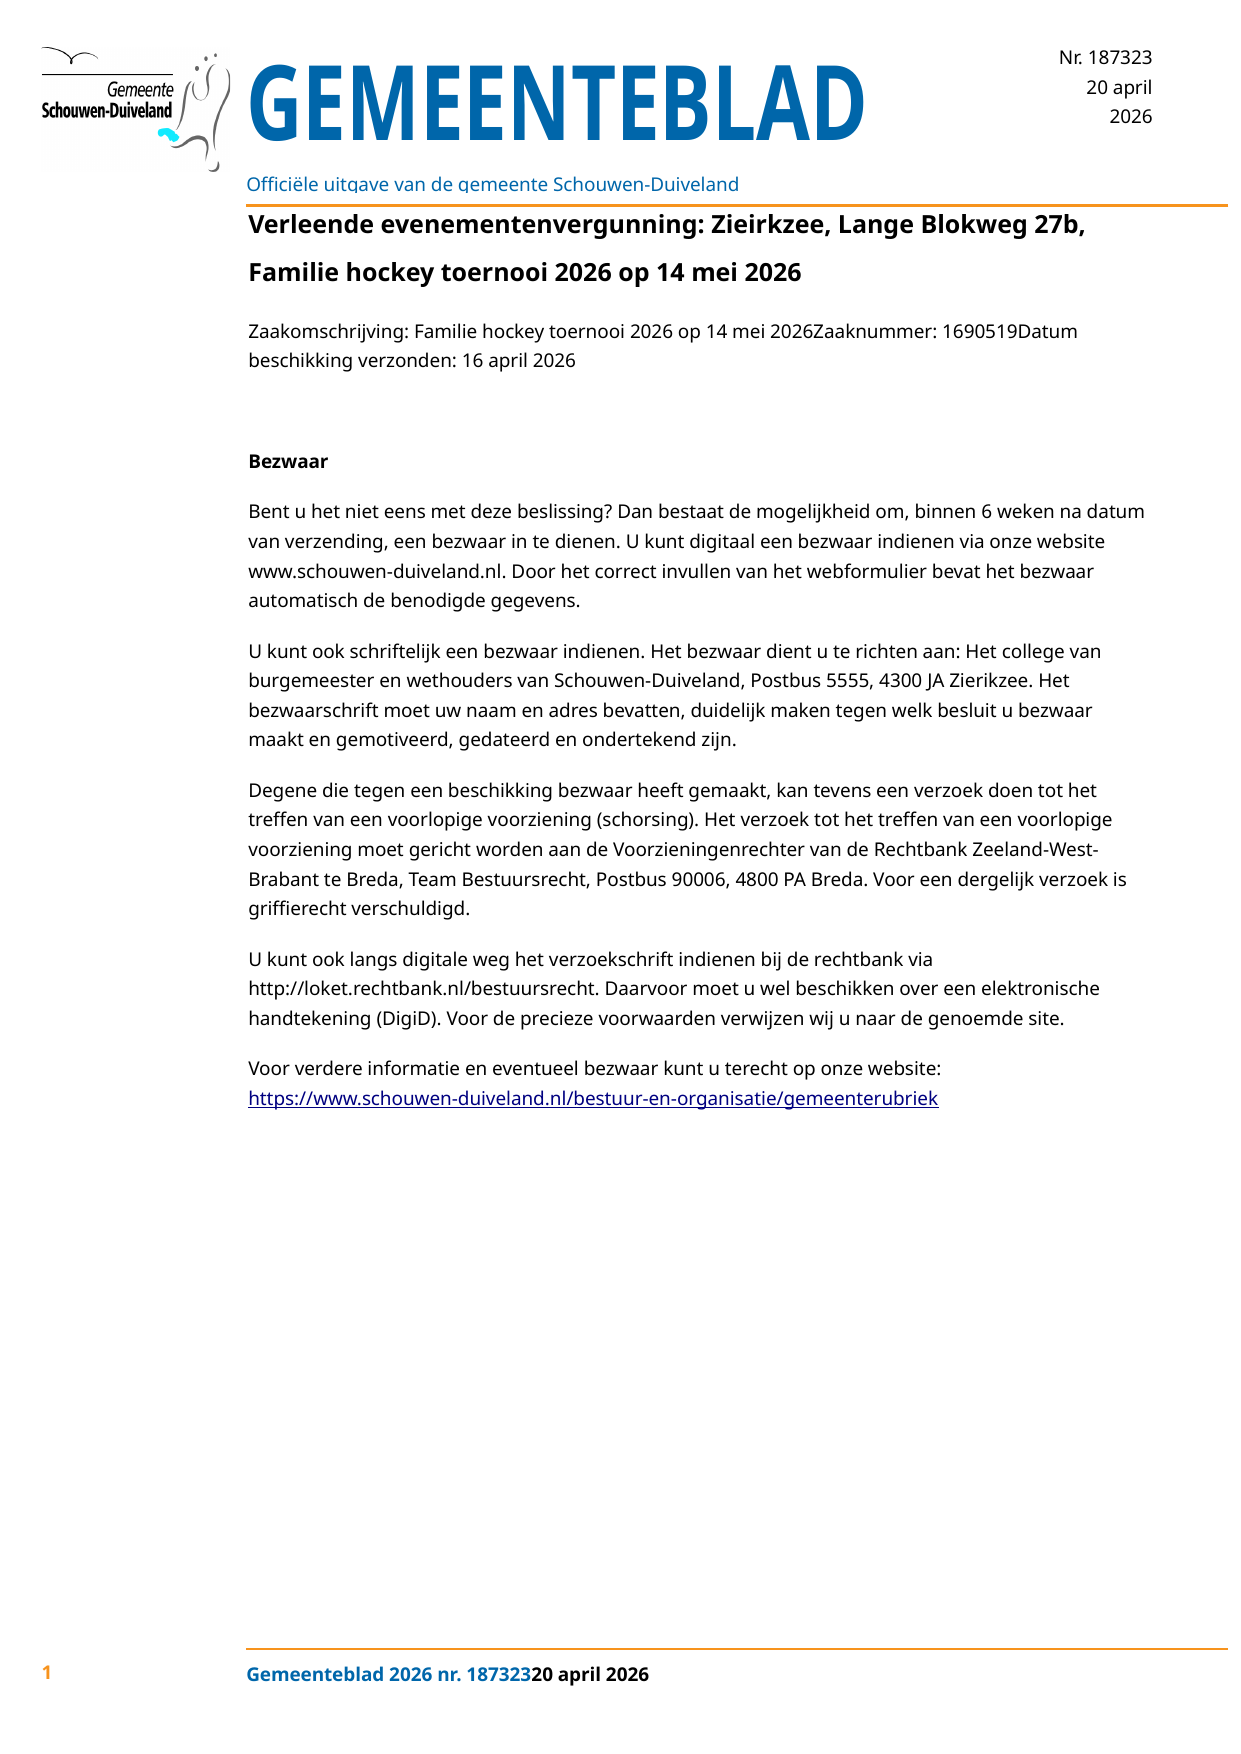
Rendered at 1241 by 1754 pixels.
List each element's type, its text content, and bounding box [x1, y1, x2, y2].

text U kunt ook langs digitale weg het verzoekschrift indienen bij de rechtbank via http://loket.rechtbank.nl/bestuursrecht. Daarvoor moet u wel beschikken over een elektronische handtekening (DigiD). Voor de precieze voorwaarden verwijzen wij u naar de genoemde site. [248, 946, 1152, 1031]
text Zaakomschrijving: Familie hockey toernooi 2026 op 14 mei 2026Zaaknummer: 1690519Datum beschikking verzonden: 16 april 2026 [248, 318, 1152, 373]
text Bezwaar [248, 448, 1152, 474]
text U kunt ook schriftelijk een bezwaar indienen. Het bezwaar dient u te richten aan: Het college van burgemeester en wethouders van Schouwen-Duiveland, Postbus 5555, 4300 JA Zierikzee. Het bezwaarschrift moet uw naam en adres bevatten, duidelijk maken tegen welk besluit u bezwaar maakt en gemotiveerd, gedateerd en ondertekend zijn. [248, 638, 1152, 752]
text Verleende evenementenvergunning: Zieirkzee, Lange Blokweg 27b, Familie hockey toernooi 2026 op 14 mei 2026 [248, 207, 1152, 288]
text Degene die tegen een beschikking bezwaar heeft gemaakt, kan tevens een verzoek doen tot het treffen van een voorlopige voorziening (schorsing). Het verzoek tot het treffen van een voorlopige voorziening moet gericht worden aan de Voorzieningenrechter van de Rechtbank Zeeland-West-Brabant te Breda, Team Bestuursrecht, Postbus 90006, 4800 PA Breda. Voor een dergelijk verzoek is griffierecht verschuldigd. [248, 777, 1152, 921]
text Voor verdere informatie en eventueel bezwaar kunt u terecht op onze website: https://www.schouwen-duiveland.nl/bestuur-en-organisatie/gemeenterubriek [248, 1055, 1152, 1111]
picture [41, 47, 231, 172]
text Bent u het niet eens met deze beslissing? Dan bestaat de mogelijkheid om, binnen 6 weken na datum van verzending, een bezwaar in te dienen. U kunt digitaal een bezwaar indienen via onze website www.schouwen-duiveland.nl. Door het correct invullen van het webformulier bevat het bezwaar automatisch de benodigde gegevens. [248, 499, 1152, 613]
